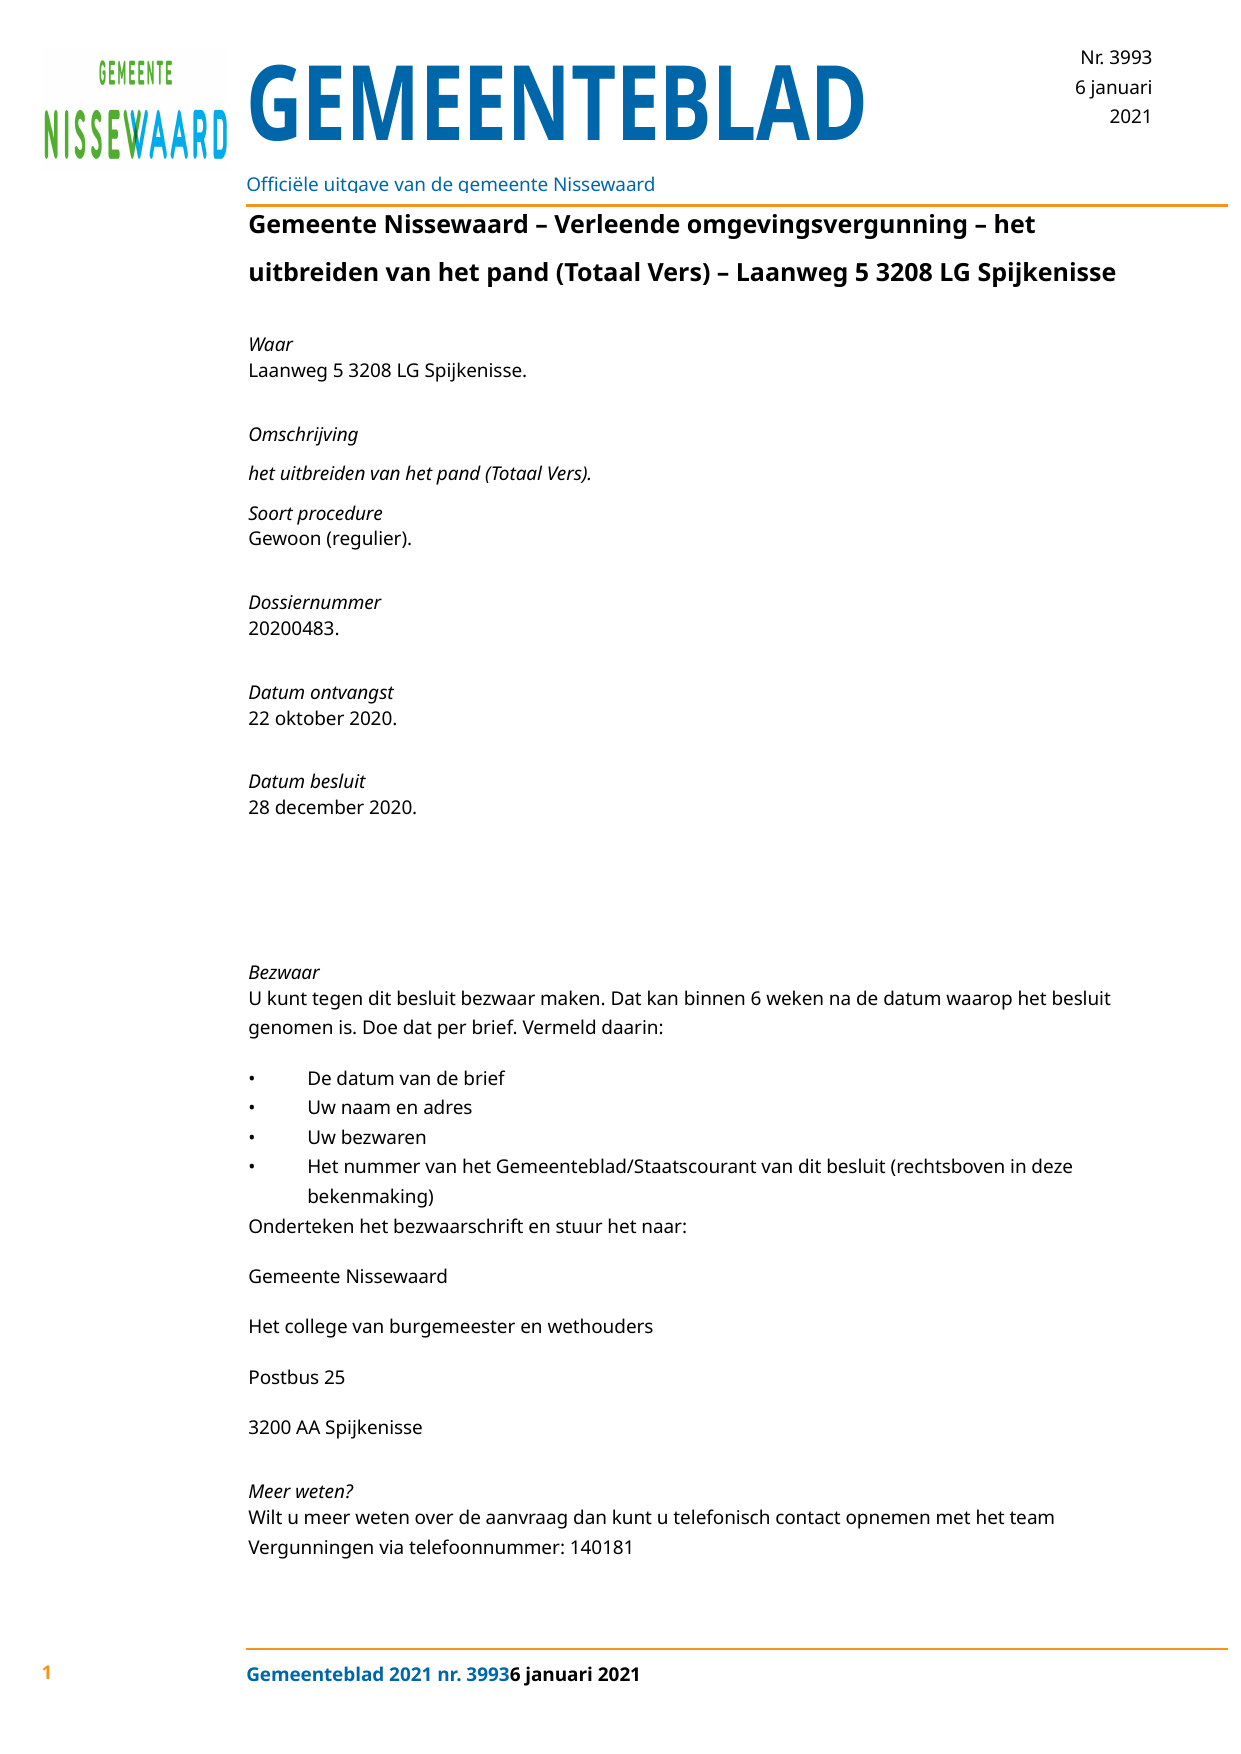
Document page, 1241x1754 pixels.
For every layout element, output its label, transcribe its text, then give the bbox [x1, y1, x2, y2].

text Wilt u meer weten over de aanvraag dan kunt u telefonisch contact opnemen met het team Vergunningen via telefoonnummer: 140181 [248, 1504, 1152, 1559]
text 20200483. [248, 615, 1152, 641]
text Gemeente Nissewaard – Verleende omgevingsvergunning – het uitbreiden van het pand (Totaal Vers) – Laanweg 5 3208 LG Spijkenisse [248, 207, 1152, 288]
text 28 december 2020. [248, 794, 1152, 820]
text 22 oktober 2020. [248, 705, 1152, 731]
list Het nummer van het Gemeenteblad/Staatscourant van dit besluit (rechtsboven in deze bekenmaking) [248, 1154, 1152, 1209]
text 3200 AA Spijkenisse [248, 1414, 1152, 1440]
text Bezwaar [248, 959, 1152, 985]
text U kunt tegen dit besluit bezwaar maken. Dat kan binnen 6 weken na de datum waarop het besluit genomen is. Doe dat per brief. Vermeld daarin: [248, 985, 1152, 1040]
text Gewoon (regulier). [248, 525, 1152, 551]
list Uw bezwaren [248, 1124, 1152, 1150]
text het uitbreiden van het pand (Totaal Vers). [248, 460, 1152, 486]
text Laanweg 5 3208 LG Spijkenisse. [248, 357, 1152, 383]
text Onderteken het bezwaarschrift en stuur het naar: [248, 1213, 1152, 1239]
text Datum ontvangst [248, 679, 1152, 705]
text Meer weten? [248, 1478, 1152, 1504]
text Postbus 25 [248, 1364, 1152, 1390]
text Omschrijving [248, 421, 1152, 447]
list Uw naam en adres [248, 1094, 1152, 1120]
text Het college van burgemeester en wethouders [248, 1314, 1152, 1339]
text Datum besluit [248, 769, 1152, 794]
text Waar [248, 331, 1152, 357]
picture [41, 47, 231, 172]
text Soort procedure [248, 500, 1152, 525]
text Dossiernummer [248, 589, 1152, 615]
text Gemeente Nissewaard [248, 1263, 1152, 1289]
list De datum van de brief [248, 1065, 1152, 1091]
